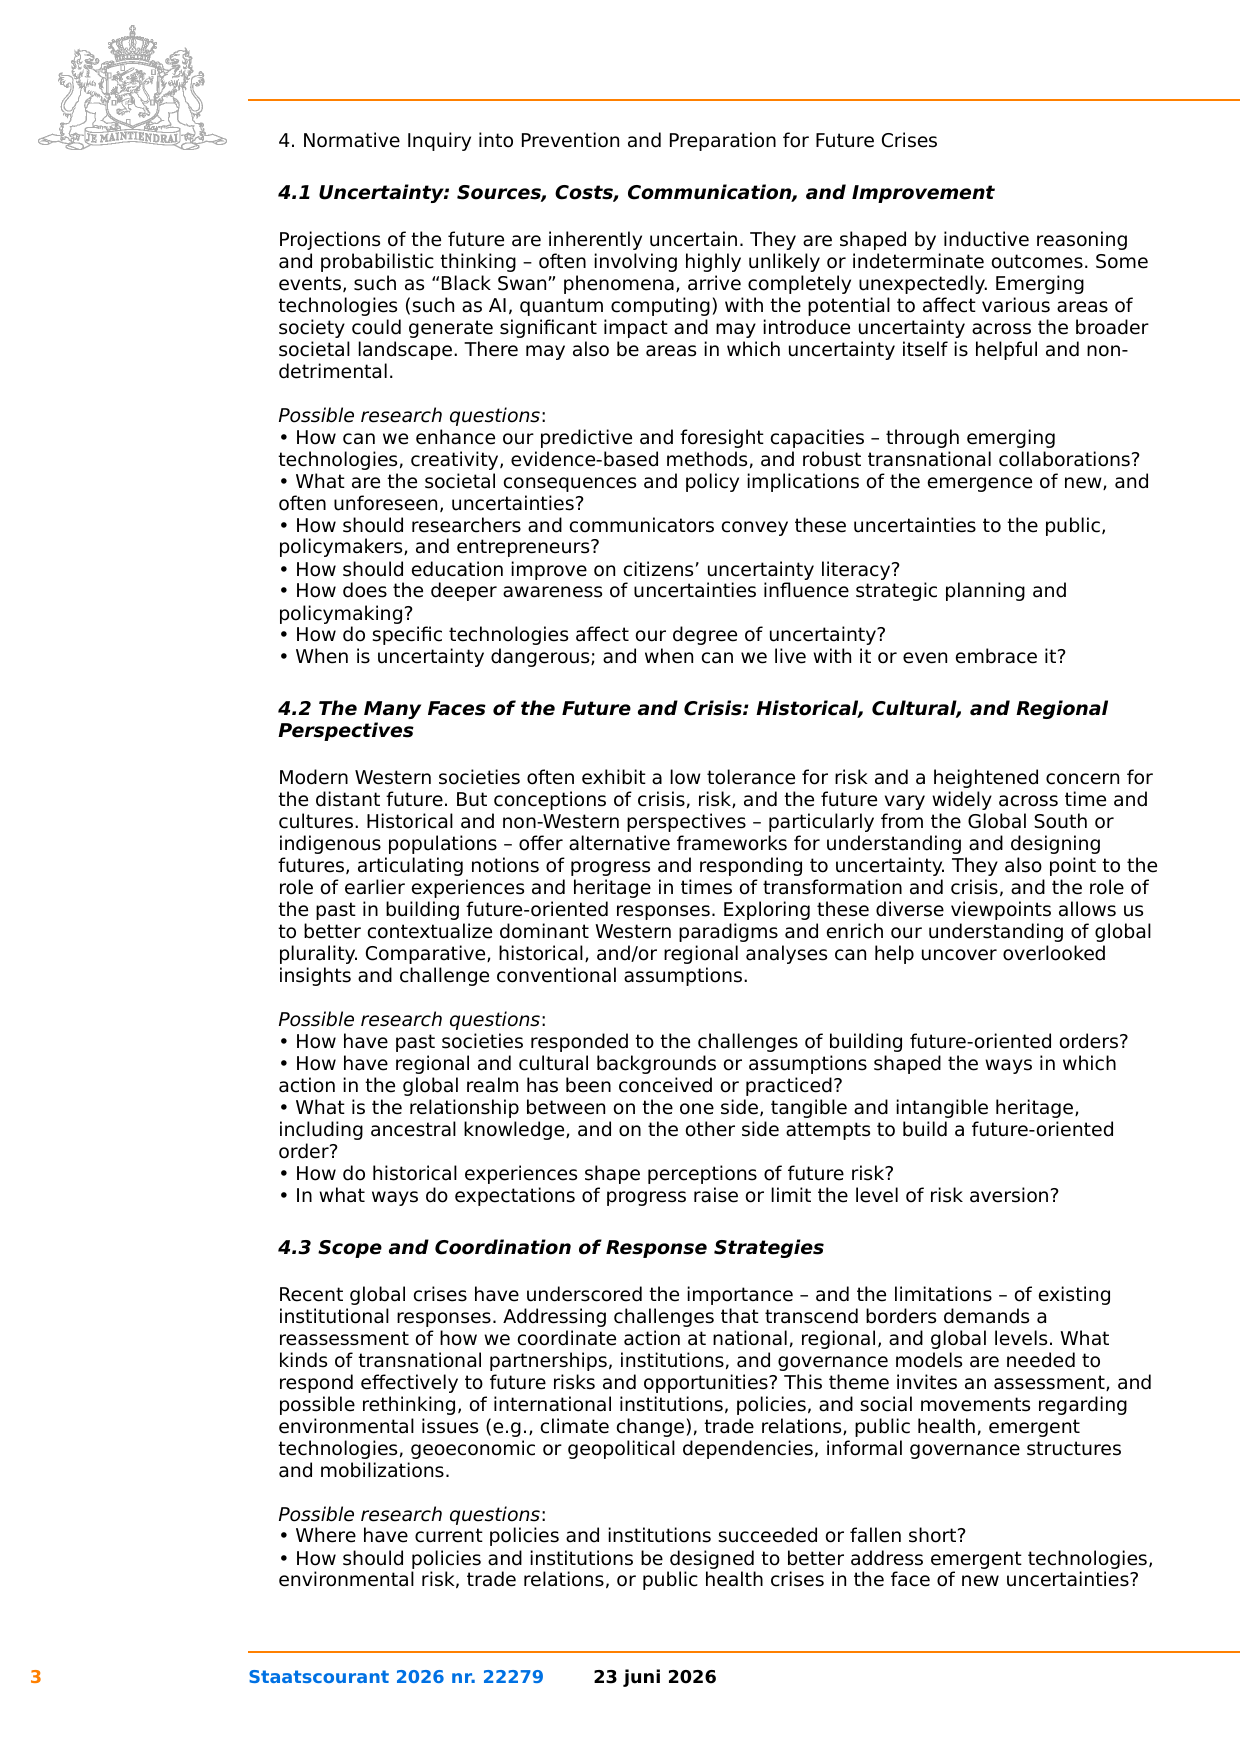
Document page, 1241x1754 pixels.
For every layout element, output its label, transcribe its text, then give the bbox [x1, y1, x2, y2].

text • Where have current policies and institutions succeeded or fallen short? [278, 1525, 1163, 1547]
text • What are the societal consequences and policy implications of the emergence of new, and often unforeseen, uncertainties? [278, 471, 1163, 514]
text Modern Western societies often exhibit a low tolerance for risk and a heightened concern for the distant future. But conceptions of crisis, risk, and the future vary widely across time and cultures. Historical and non-Western perspectives – particularly from the Global South or indigenous populations – offer alternative frameworks for understanding and designing futures, articulating notions of progress and responding to uncertainty. They also point to the role of earlier experiences and heritage in times of transformation and crisis, and the role of the past in building future-oriented responses. Exploring these diverse viewpoints allows us to better contextualize dominant Western paradigms and enrich our understanding of global plurality. Comparative, historical, and/or regional analyses can help uncover overlooked insights and challenge conventional assumptions. [278, 767, 1163, 987]
subtitle 4.2 The Many Faces of the Future and Crisis: Historical, Cultural, and Regional Perspectives [278, 698, 1163, 742]
text • In what ways do expectations of progress raise or limit the level of risk aversion? [278, 1185, 1163, 1207]
text • How can we enhance our predictive and foresight capacities – through emerging technologies, creativity, evidence-based methods, and robust transnational collaborations? [278, 427, 1163, 471]
text Possible research questions: [278, 1503, 1163, 1525]
text Possible research questions: [278, 1009, 1163, 1031]
text • How have past societies responded to the challenges of building future-oriented orders? [278, 1031, 1163, 1053]
text Possible research questions: [278, 404, 1163, 427]
text • What is the relationship between on the one side, tangible and intangible heritage, including ancestral knowledge, and on the other side attempts to build a future-oriented order? [278, 1097, 1163, 1163]
text • How does the deeper awareness of uncertainties influence strategic planning and policymaking? [278, 580, 1163, 624]
picture [38, 25, 227, 150]
text • How do specific technologies affect our degree of uncertainty? [278, 624, 1163, 646]
text • How should education improve on citizens’ uncertainty literacy? [278, 558, 1163, 580]
text • How have regional and cultural backgrounds or assumptions shaped the ways in which action in the global realm has been conceived or practiced? [278, 1053, 1163, 1097]
text Projections of the future are inherently uncertain. They are shaped by inductive reasoning and probabilistic thinking – often involving highly unlikely or indeterminate outcomes. Some events, such as “Black Swan” phenomena, arrive completely unexpectedly. Emerging technologies (such as AI, quantum computing) with the potential to affect various areas of society could generate significant impact and may introduce uncertainty across the broader societal landscape. There may also be areas in which uncertainty itself is helpful and non-detrimental. [278, 229, 1163, 383]
text 4. Normative Inquiry into Prevention and Preparation for Future Crises [278, 130, 1163, 152]
subtitle 4.3 Scope and Coordination of Response Strategies [278, 1237, 1163, 1259]
text Recent global crises have underscored the importance – and the limitations – of existing institutional responses. Addressing challenges that transcend borders demands a reassessment of how we coordinate action at national, regional, and global levels. What kinds of transnational partnerships, institutions, and governance models are needed to respond effectively to future risks and opportunities? This theme invites an assessment, and possible rethinking, of international institutions, policies, and social movements regarding environmental issues (e.g., climate change), trade relations, public health, emergent technologies, geoeconomic or geopolitical dependencies, informal governance structures and mobilizations. [278, 1284, 1163, 1482]
text • How do historical experiences shape perceptions of future risk? [278, 1163, 1163, 1185]
text • How should researchers and communicators convey these uncertainties to the public, policymakers, and entrepreneurs? [278, 514, 1163, 558]
text • How should policies and institutions be designed to better address emergent technologies, environmental risk, trade relations, or public health crises in the face of new uncertainties? [278, 1547, 1163, 1591]
subtitle 4.1 Uncertainty: Sources, Costs, Communication, and Improvement [278, 182, 1163, 204]
text • When is uncertainty dangerous; and when can we live with it or even embrace it? [278, 646, 1163, 668]
